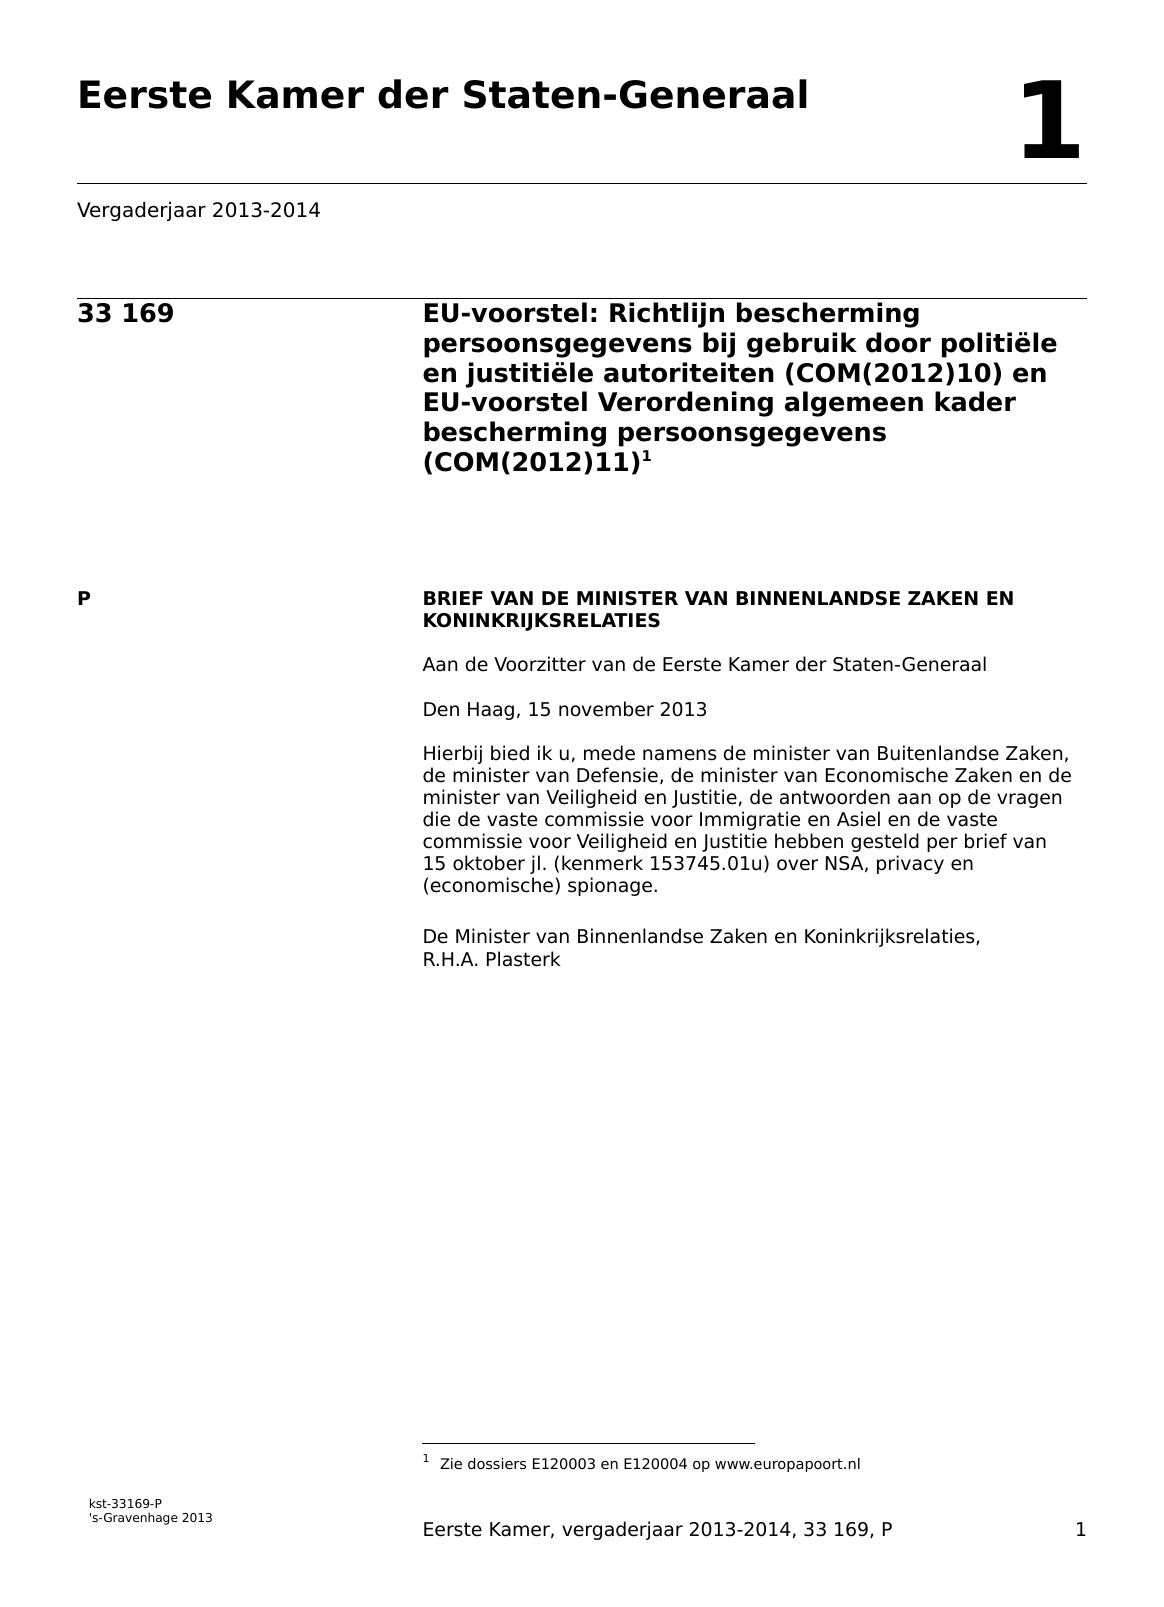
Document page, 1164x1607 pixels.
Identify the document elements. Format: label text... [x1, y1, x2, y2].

text De Minister van Binnenlandse Zaken en Koninkrijksrelaties, R.H.A. Plasterk [422, 926, 1087, 970]
text Den Haag, 15 november 2013 [422, 698, 1087, 720]
table_header Eerste Kamer der Staten-Generaal [77, 59, 886, 183]
text Hierbij bied ik u, mede namens de minister van Buitenlandse Zaken, de minister van Defensie, de minister van Economische Zaken en de minister van Veiligheid en Justitie, de antwoorden aan op de vragen die de vaste commissie voor Immigratie en Asiel en de vaste commissie voor Veiligheid en Justitie hebben gesteld per brief van 15 oktober jl. (kenmerk 153745.01u) over NSA, privacy en (economische) spionage. [422, 743, 1087, 896]
text 's-Gravenhage 2013 [88, 1511, 323, 1525]
text Zie dossiers E120003 en E120004 op www.europapoort.nl [422, 1452, 1087, 1474]
text kst-33169-P [88, 1497, 323, 1511]
text Aan de Voorzitter van de Eerste Kamer der Staten-Generaal [422, 654, 1087, 676]
subtitle P BRIEF VAN DE MINISTER VAN BINNENLANDSE ZAKEN EN KONINKRIJKSRELATIES [77, 588, 1087, 632]
table_cell Vergaderjaar 2013-2014 [77, 184, 1087, 298]
subtitle 33 169 EU-voorstel: Richtlijn bescherming persoonsgegevens bij gebruik door politiële en justitiële autoriteiten (COM(2012)10) en EU-voorstel Verordening algemeen kader bescherming persoonsgegevens (COM(2012)11) [77, 299, 1087, 477]
table_header 1 [886, 59, 1087, 183]
